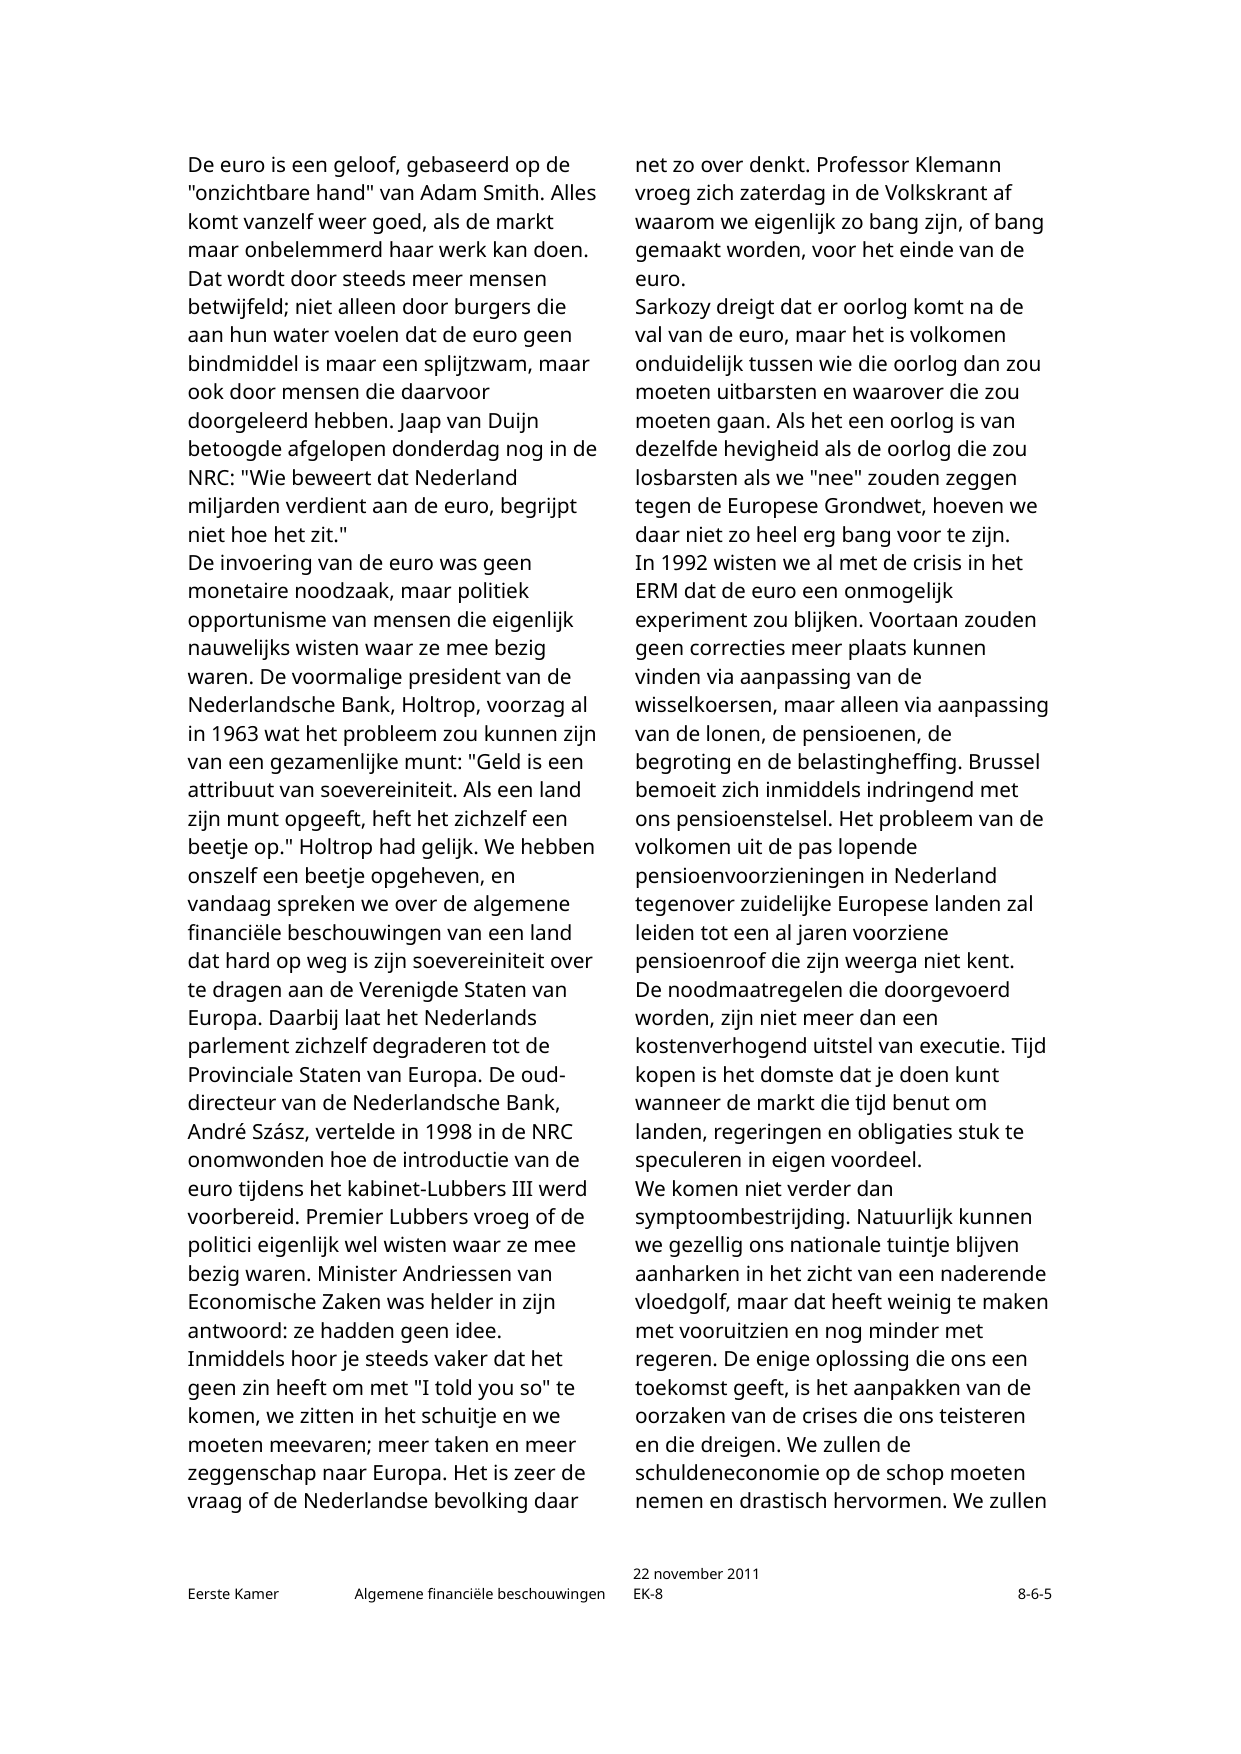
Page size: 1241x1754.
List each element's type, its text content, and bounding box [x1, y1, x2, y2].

text We komen niet verder dan symptoombestrijding. Natuurlijk kunnen we gezellig ons nationale tuintje blijven aanharken in het zicht van een naderende vloedgolf, maar dat heeft weinig te maken met vooruitzien en nog minder met regeren. De enige oplossing die ons een toekomst geeft, is het aanpakken van de oorzaken van de crises die ons teisteren en die dreigen. We zullen de schuldeneconomie op de schop moeten nemen en drastisch hervormen. We zullen [635, 1174, 1053, 1515]
text Inmiddels hoor je steeds vaker dat het geen zin heeft om met "I told you so" te komen, we zitten in het schuitje en we moeten meevaren; meer taken en meer zeggenschap naar Europa. Het is zeer de vraag of de Nederlandse bevolking daar [187, 1344, 605, 1515]
text Sarkozy dreigt dat er oorlog komt na de val van de euro, maar het is volkomen onduidelijk tussen wie die oorlog dan zou moeten uitbarsten en waarover die zou moeten gaan. Als het een oorlog is van dezelfde hevigheid als de oorlog die zou losbarsten als we "nee" zouden zeggen tegen de Europese Grondwet, hoeven we daar niet zo heel erg bang voor te zijn. [635, 292, 1053, 548]
text net zo over denkt. Professor Klemann vroeg zich zaterdag in de Volkskrant af waarom we eigenlijk zo bang zijn, of bang gemaakt worden, voor het einde van de euro. [635, 150, 1053, 292]
text De invoering van de euro was geen monetaire noodzaak, maar politiek opportunisme van mensen die eigenlijk nauwelijks wisten waar ze mee bezig waren. De voormalige president van de Nederlandsche Bank, Holtrop, voorzag al in 1963 wat het probleem zou kunnen zijn van een gezamenlijke munt: "Geld is een attribuut van soevereiniteit. Als een land zijn munt opgeeft, heft het zichzelf een beetje op." Holtrop had gelijk. We hebben onszelf een beetje opgeheven, en vandaag spreken we over de algemene financiële beschouwingen van een land dat hard op weg is zijn soevereiniteit over te dragen aan de Verenigde Staten van Europa. Daarbij laat het Nederlands parlement zichzelf degraderen tot de Provinciale Staten van Europa. De oud-directeur van de Nederlandsche Bank, André Szász, vertelde in 1998 in de NRC onomwonden hoe de introductie van de euro tijdens het kabinet-Lubbers III werd voorbereid. Premier Lubbers vroeg of de politici eigenlijk wel wisten waar ze mee bezig waren. Minister Andriessen van Economische Zaken was helder in zijn antwoord: ze hadden geen idee. [187, 548, 605, 1344]
text In 1992 wisten we al met de crisis in het ERM dat de euro een onmogelijk experiment zou blijken. Voortaan zouden geen correcties meer plaats kunnen vinden via aanpassing van de wisselkoersen, maar alleen via aanpassing van de lonen, de pensioenen, de begroting en de belastingheffing. Brussel bemoeit zich inmiddels indringend met ons pensioenstelsel. Het probleem van de volkomen uit de pas lopende pensioenvoorzieningen in Nederland tegenover zuidelijke Europese landen zal leiden tot een al jaren voorziene pensioenroof die zijn weerga niet kent. [635, 548, 1053, 975]
text De noodmaatregelen die doorgevoerd worden, zijn niet meer dan een kostenverhogend uitstel van executie. Tijd kopen is het domste dat je doen kunt wanneer de markt die tijd benut om landen, regeringen en obligaties stuk te speculeren in eigen voordeel. [635, 975, 1053, 1174]
text De euro is een geloof, gebaseerd op de "onzichtbare hand" van Adam Smith. Alles komt vanzelf weer goed, als de markt maar onbelemmerd haar werk kan doen. Dat wordt door steeds meer mensen betwijfeld; niet alleen door burgers die aan hun water voelen dat de euro geen bindmiddel is maar een splijtzwam, maar ook door mensen die daarvoor doorgeleerd hebben. Jaap van Duijn betoogde afgelopen donderdag nog in de NRC: "Wie beweert dat Nederland miljarden verdient aan de euro, begrijpt niet hoe het zit." [187, 150, 605, 548]
